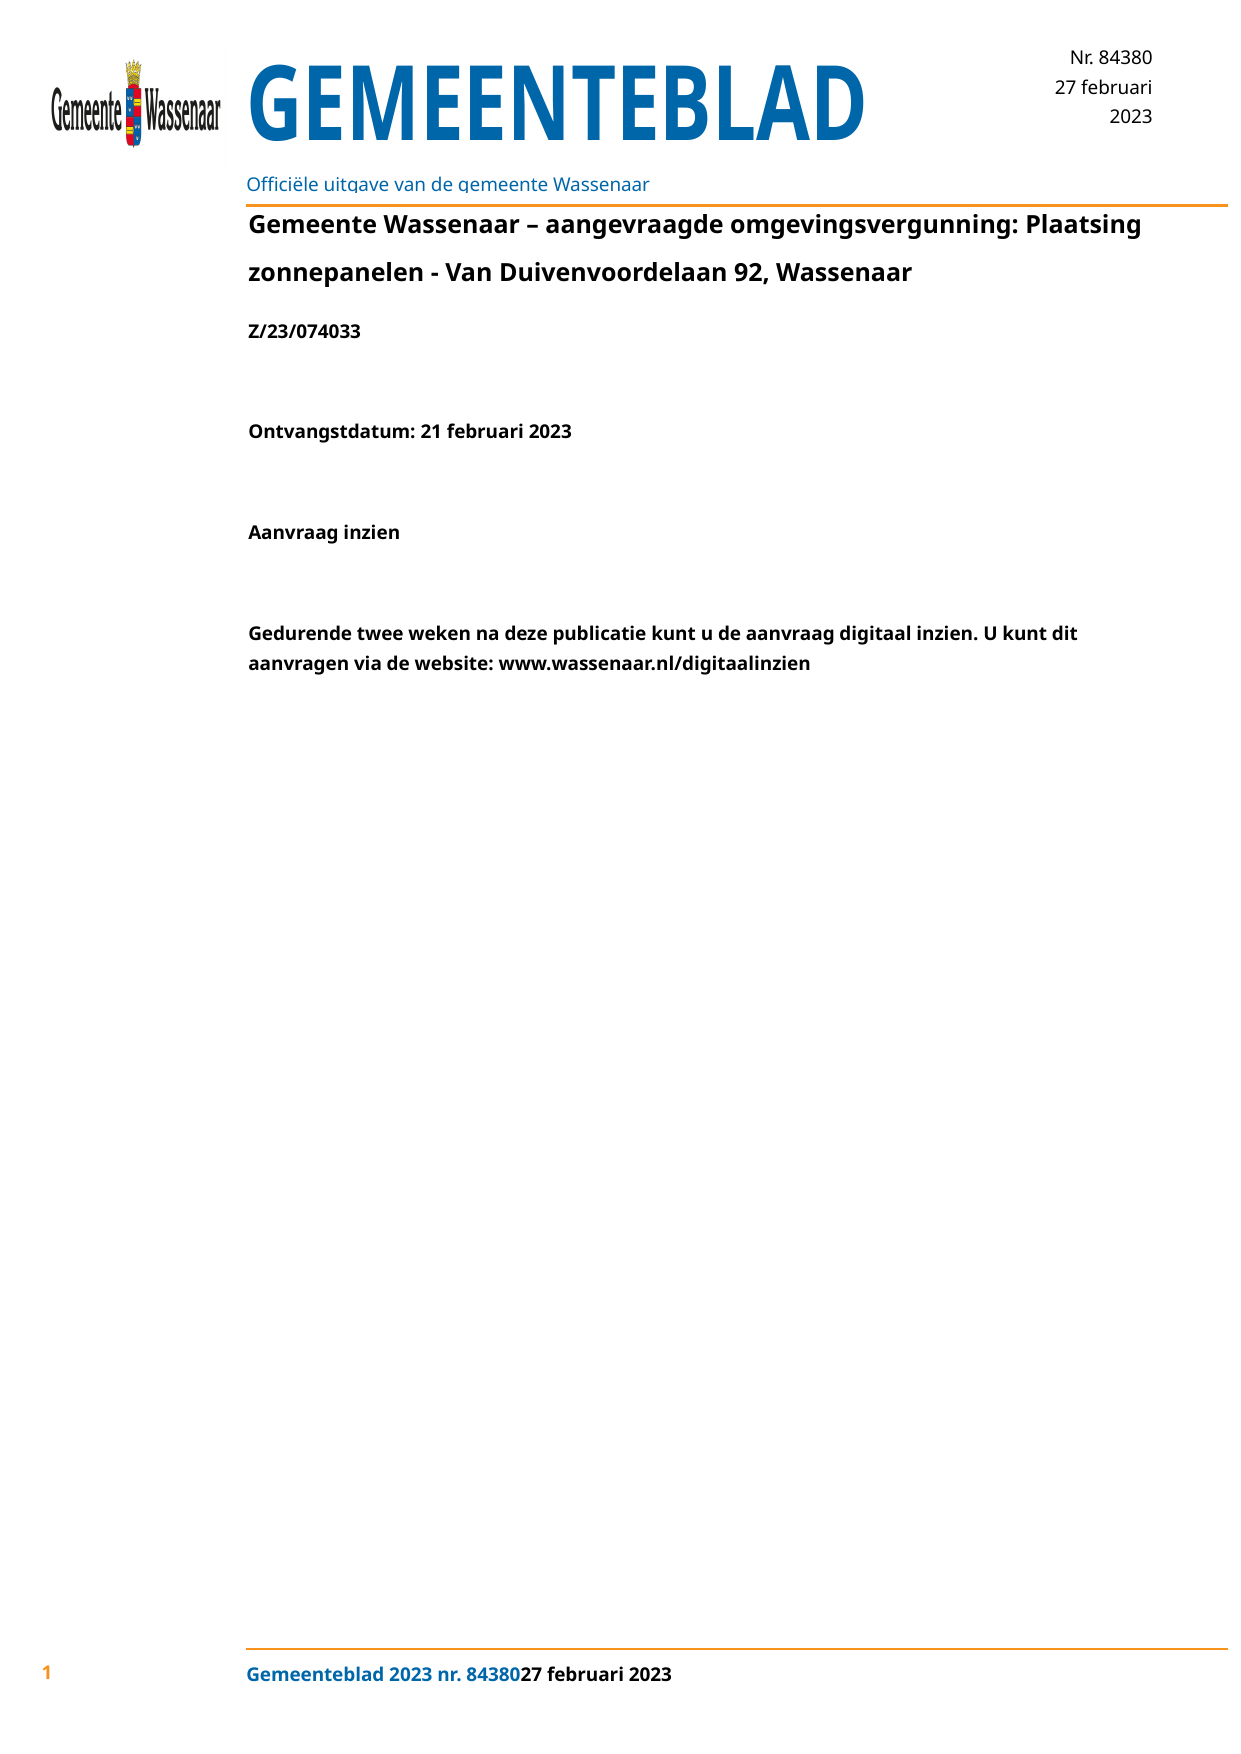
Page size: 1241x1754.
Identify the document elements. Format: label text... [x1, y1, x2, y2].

text Z/23/074033 [248, 318, 1152, 344]
picture [41, 47, 231, 172]
text Gemeente Wassenaar – aangevraagde omgevingsvergunning: Plaatsing zonnepanelen - Van Duivenvoordelaan 92, Wassenaar [248, 207, 1152, 288]
text Ontvangstdatum: 21 februari 2023 [248, 419, 1152, 444]
text Gedurende twee weken na deze publicatie kunt u de aanvraag digitaal inzien. U kunt dit aanvragen via de website: www.wassenaar.nl/digitaalinzien [248, 620, 1152, 676]
text Aanvraag inzien [248, 519, 1152, 545]
